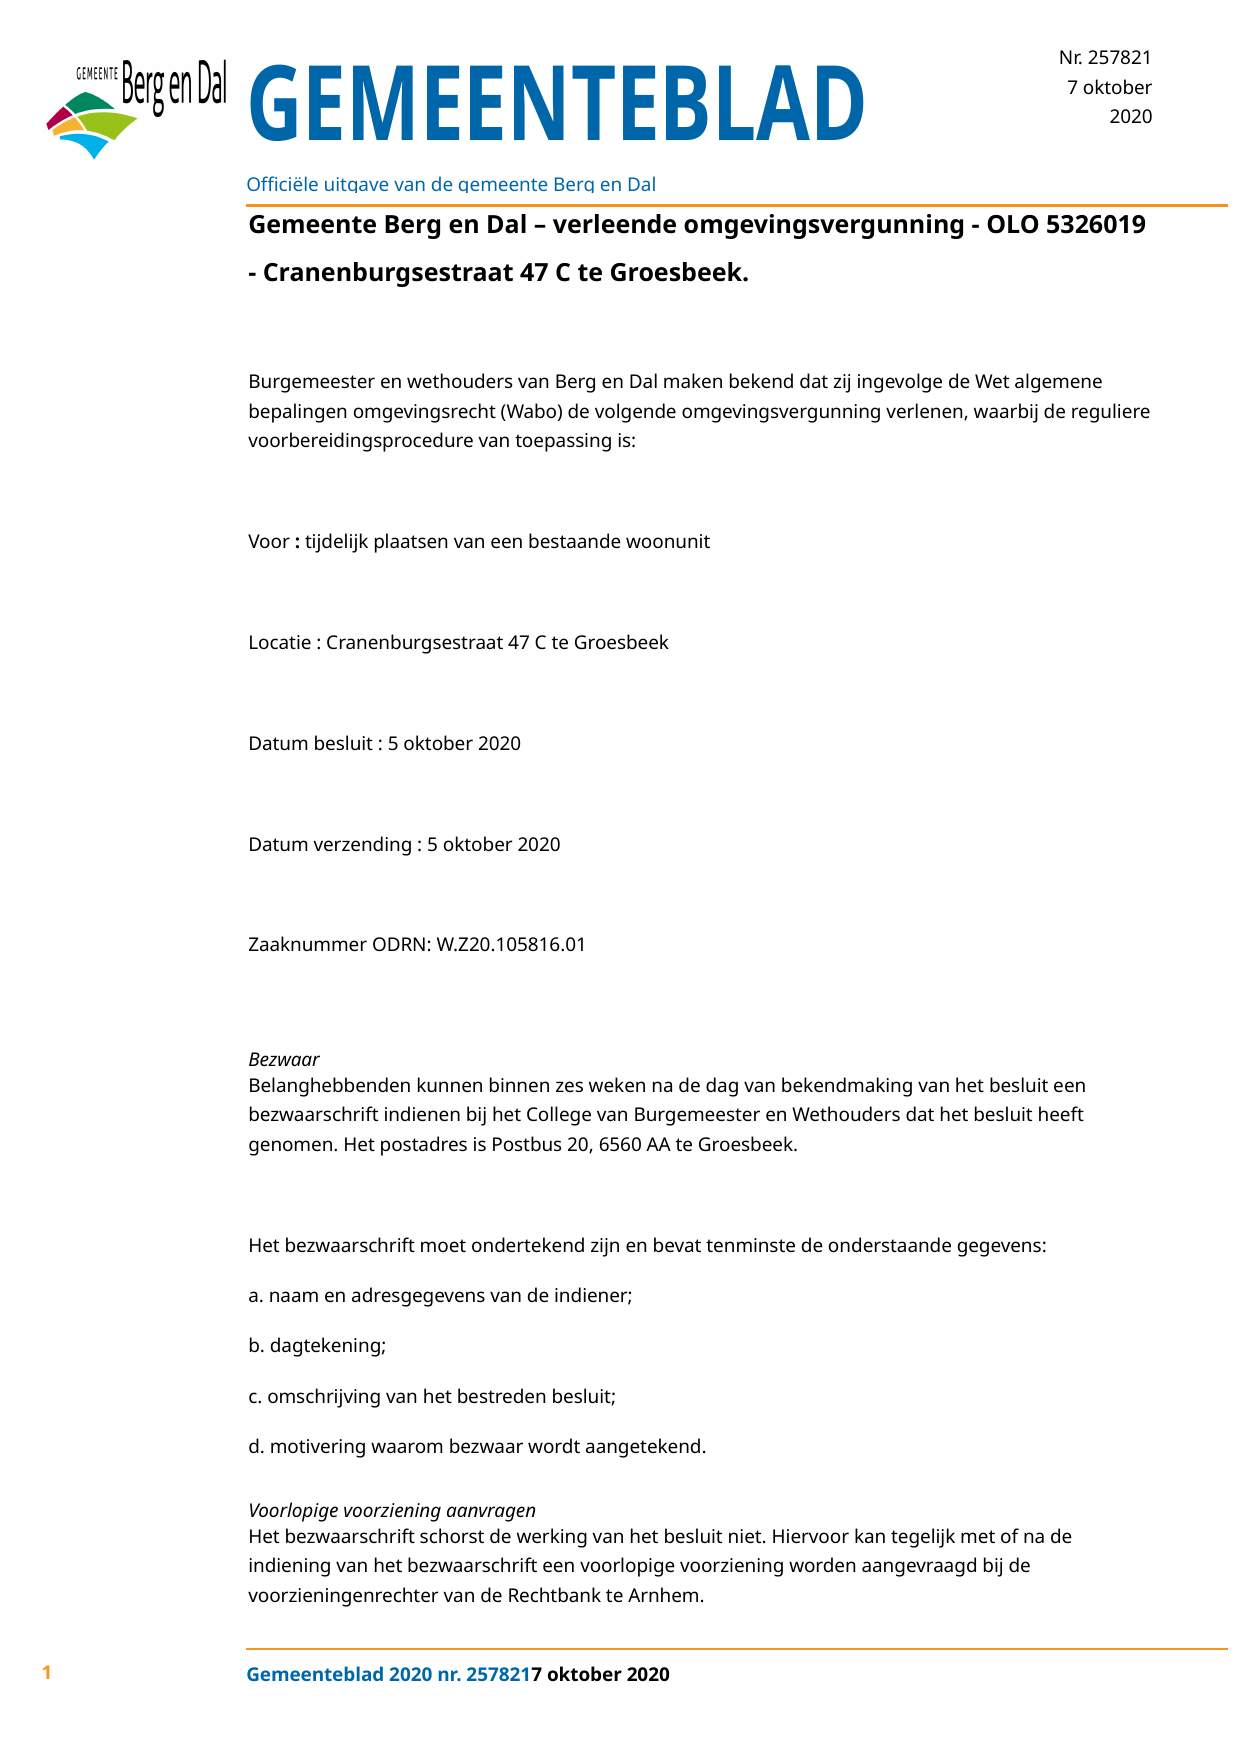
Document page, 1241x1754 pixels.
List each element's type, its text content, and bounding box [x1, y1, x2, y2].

text Zaaknummer ODRN: W.Z20.105816.01 [248, 932, 1152, 957]
text Bezwaar [248, 1046, 1152, 1072]
text a. naam en adresgegevens van de indiener; [248, 1282, 1152, 1308]
text Datum verzending : 5 oktober 2020 [248, 831, 1152, 857]
text Burgemeester en wethouders van Berg en Dal maken bekend dat zij ingevolge de Wet algemene bepalingen omgevingsrecht (Wabo) de volgende omgevingsvergunning verlenen, waarbij de reguliere voorbereidingsprocedure van toepassing is: [248, 368, 1152, 453]
text Datum besluit : 5 oktober 2020 [248, 730, 1152, 756]
text Belanghebbenden kunnen binnen zes weken na de dag van bekendmaking van het besluit een bezwaarschrift indienen bij het College van Burgemeester en Wethouders dat het besluit heeft genomen. Het postadres is Postbus 20, 6560 AA te Groesbeek. [248, 1072, 1152, 1157]
text Voorlopige voorziening aanvragen [248, 1497, 1152, 1523]
text Locatie : Cranenburgsestraat 47 C te Groesbeek [248, 629, 1152, 655]
text d. motivering waarom bezwaar wordt aangetekend. [248, 1433, 1152, 1459]
text b. dagtekening; [248, 1333, 1152, 1358]
text Gemeente Berg en Dal – verleende omgevingsvergunning - OLO 5326019 - Cranenburgsestraat 47 C te Groesbeek. [248, 207, 1152, 288]
text Het bezwaarschrift moet ondertekend zijn en bevat tenminste de onderstaande gegevens: [248, 1232, 1152, 1257]
picture [41, 47, 231, 172]
text c. omschrijving van het bestreden besluit; [248, 1383, 1152, 1409]
text Voor : tijdelijk plaatsen van een bestaande woonunit [248, 528, 1152, 554]
text Het bezwaarschrift schorst de werking van het besluit niet. Hiervoor kan tegelijk met of na de indiening van het bezwaarschrift een voorlopige voorziening worden aangevraagd bij de voorzieningenrechter van de Rechtbank te Arnhem. [248, 1523, 1152, 1608]
